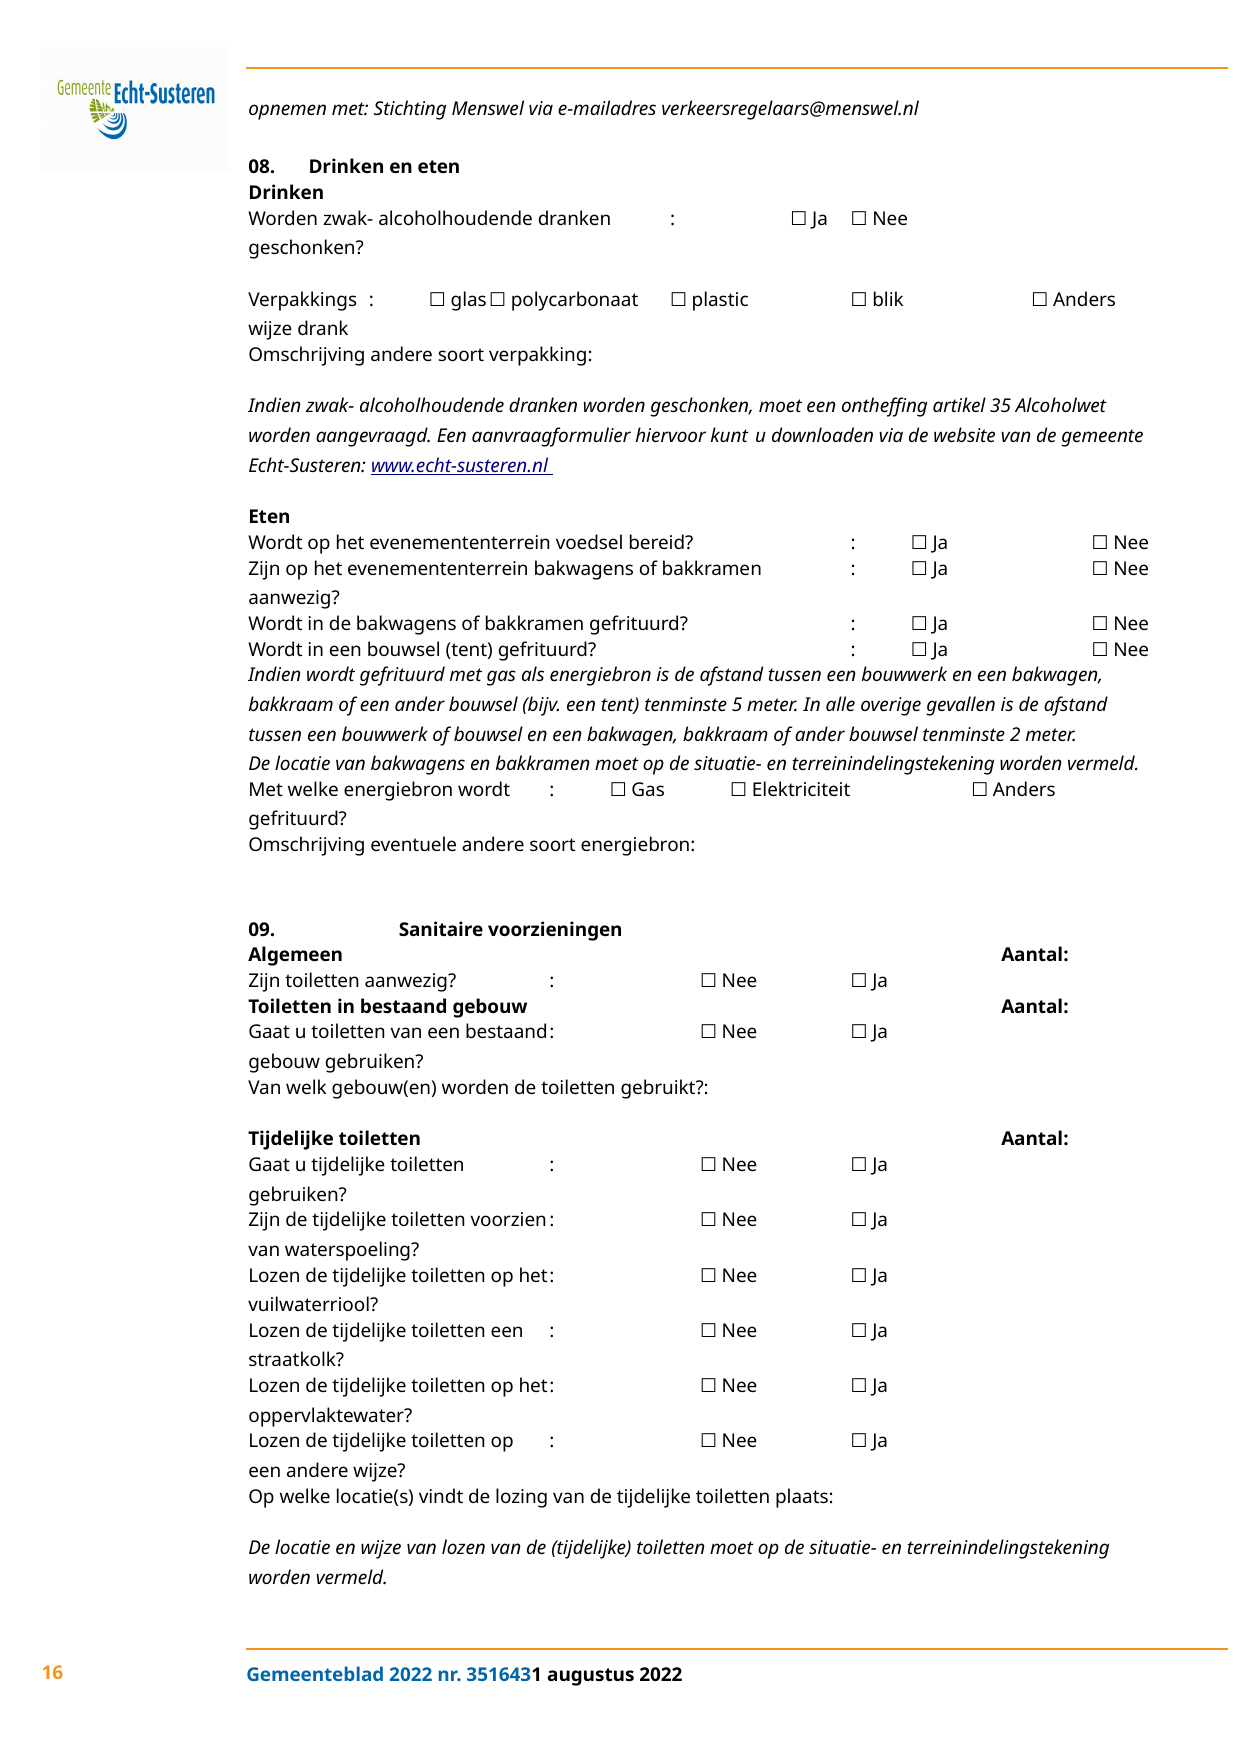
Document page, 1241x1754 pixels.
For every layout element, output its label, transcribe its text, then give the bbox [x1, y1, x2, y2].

table_cell Van welk gebouw(en) worden de toiletten gebruikt?: [248, 1074, 1152, 1100]
table_cell Zijn toiletten aanwezig? [248, 967, 549, 993]
table_cell ☐ Ja [911, 555, 1091, 610]
table_cell Met welke energiebron wordt gefrituurd? [248, 776, 549, 831]
table_cell ☐ Nee [700, 1373, 850, 1428]
table_cell ☐ Ja [911, 636, 1091, 662]
table_cell ☐ Nee [700, 1317, 850, 1372]
table_cell : [850, 529, 911, 555]
table_header 08. [248, 154, 308, 179]
table_cell : [549, 1373, 700, 1428]
table_cell : [549, 776, 609, 831]
table_cell Omschrijving eventuele andere soort energiebron: [248, 831, 1152, 857]
table_cell Op welke locatie(s) vindt de lozing van de tijdelijke toiletten plaats: [248, 1483, 1152, 1509]
table_cell ☐ Nee [1091, 555, 1152, 610]
table_cell Lozen de tijdelijke toiletten op het vuilwaterriool? [248, 1262, 549, 1317]
table_cell ☐ Nee [1091, 529, 1152, 555]
table_cell ☐ blik [850, 286, 1031, 341]
table_cell ☐ Elektriciteit [730, 776, 971, 831]
table_cell Aantal: [1001, 1125, 1152, 1151]
table_cell ☐ Nee [700, 1019, 850, 1074]
table_cell [1001, 1151, 1152, 1206]
table_cell ☐ Nee [700, 1428, 850, 1483]
table_cell Gaat u tijdelijke toiletten gebruiken? [248, 1151, 549, 1206]
table_cell ☐ Ja [790, 205, 850, 260]
table_cell ☐ Nee [700, 967, 850, 993]
table_cell [248, 367, 1152, 393]
table_cell ☐ Ja [911, 610, 1091, 636]
table_cell ☐ Ja [850, 967, 1001, 993]
table_cell Wordt op het evenemententerrein voedsel bereid? [248, 529, 850, 555]
table_cell Aantal: [1001, 993, 1152, 1019]
table_cell : [549, 967, 700, 993]
table_cell ☐ Ja [850, 1317, 1001, 1372]
table_cell ☐ Nee [1091, 610, 1152, 636]
table_cell [1001, 967, 1152, 993]
table_cell : [549, 1262, 700, 1317]
table_cell [1001, 1019, 1152, 1074]
table_cell Aantal: [1001, 941, 1152, 967]
table_cell ☐ Nee [850, 205, 1152, 260]
table_header Drinken en eten [308, 154, 1152, 179]
table_cell Lozen de tijdelijke toiletten op een andere wijze? [248, 1428, 549, 1483]
table_cell [248, 1509, 1152, 1534]
table_cell ☐ Gas [610, 776, 730, 831]
table_cell Zijn op het evenemententerrein bakwagens of bakkramen aanwezig? [248, 555, 850, 610]
table_header Sanitaire voorzieningen [399, 916, 1152, 941]
table_cell Drinken [248, 179, 1152, 205]
table_cell Lozen de tijdelijke toiletten een straatkolk? [248, 1317, 549, 1372]
table_cell Wordt in de bakwagens of bakkramen gefrituurd? [248, 610, 850, 636]
table_cell Algemeen [248, 941, 1001, 967]
table_cell : [850, 555, 911, 610]
table_cell : [850, 610, 911, 636]
table_cell Indien zwak- alcoholhoudende dranken worden geschonken, moet een ontheffing artikel 35 Alcoholwet worden aangevraagd. Een aanvraagformulier hiervoor kunt u downloaden via de website van de gemeente Echt-Susteren: www.echt-susteren.nl [248, 393, 1152, 478]
table_cell De locatie en wijze van lozen van de (tijdelijke) toiletten moet op de situatie- en terreinindelingstekening worden vermeld. [248, 1535, 1152, 1590]
table_cell Lozen de tijdelijke toiletten op het oppervlaktewater? [248, 1373, 549, 1428]
table_cell Verpakkingswijze drank [248, 286, 368, 341]
table_cell ☐ Anders [971, 776, 1152, 831]
table_cell ☐ plastic [670, 286, 850, 341]
table_cell Wordt in een bouwsel (tent) gefrituurd? [248, 636, 850, 662]
table_cell : [549, 1428, 700, 1483]
table_cell Worden zwak- alcoholhoudende dranken geschonken? [248, 205, 670, 260]
table_cell Toiletten in bestaand gebouw [248, 993, 1001, 1019]
table_cell : [549, 1206, 700, 1262]
table_cell ☐ Nee [700, 1262, 850, 1317]
table_cell ☐ glas [429, 286, 489, 341]
table_cell ☐ Ja [911, 529, 1091, 555]
table_cell [248, 857, 1152, 883]
table_cell : [549, 1151, 700, 1206]
table_cell ☐ Ja [850, 1151, 1001, 1206]
table_cell ☐ Anders [1031, 286, 1152, 341]
table_cell ☐ Nee [700, 1151, 850, 1206]
table_header 09. [248, 916, 398, 941]
table_cell ☐ Ja [850, 1428, 1001, 1483]
table_cell : [549, 1317, 700, 1372]
table_cell [1001, 1317, 1152, 1372]
table_cell [1001, 1262, 1152, 1317]
table_cell ☐ Ja [850, 1206, 1001, 1262]
table_cell ☐ polycarbonaat [489, 286, 670, 341]
table_cell opnemen met: Stichting Menswel via e-mailadres verkeersregelaars@menswel.nl [248, 95, 1152, 121]
table_cell Indien wordt gefrituurd met gas als energiebron is de afstand tussen een bouwwerk en een bakwagen, bakkraam of een ander bouwsel (bijv. een tent) tenminste 5 meter. In alle overige gevallen is de afstand tussen een bouwwerk of bouwsel en een bakwagen, bakkraam of ander bouwsel tenminste 2 meter. De locatie van bakwagens en bakkramen moet op de situatie- en terreinindelingstekening worden vermeld. [248, 662, 1152, 776]
table_cell [248, 478, 1152, 503]
table_cell : [850, 636, 911, 662]
table_cell ☐ Ja [850, 1262, 1001, 1317]
table_cell Zijn de tijdelijke toiletten voorzien van waterspoeling? [248, 1206, 549, 1262]
table_cell Tijdelijke toiletten [248, 1125, 1001, 1151]
table_cell [1001, 1428, 1152, 1483]
table_cell Gaat u toiletten van een bestaand gebouw gebruiken? [248, 1019, 549, 1074]
table_cell [1001, 1206, 1152, 1262]
table_cell : [670, 205, 790, 260]
table_cell : [369, 286, 429, 341]
table_cell ☐ Ja [850, 1019, 1001, 1074]
table_cell : [549, 1019, 700, 1074]
table_cell ☐ Ja [850, 1373, 1001, 1428]
table_cell Omschrijving andere soort verpakking: [248, 341, 1152, 367]
table_cell Eten [248, 503, 1152, 529]
picture [41, 47, 231, 172]
table_cell [248, 1100, 1152, 1125]
table_cell [1001, 1373, 1152, 1428]
table_cell ☐ Nee [1091, 636, 1152, 662]
table_cell ☐ Nee [700, 1206, 850, 1262]
table_cell [248, 260, 1152, 286]
